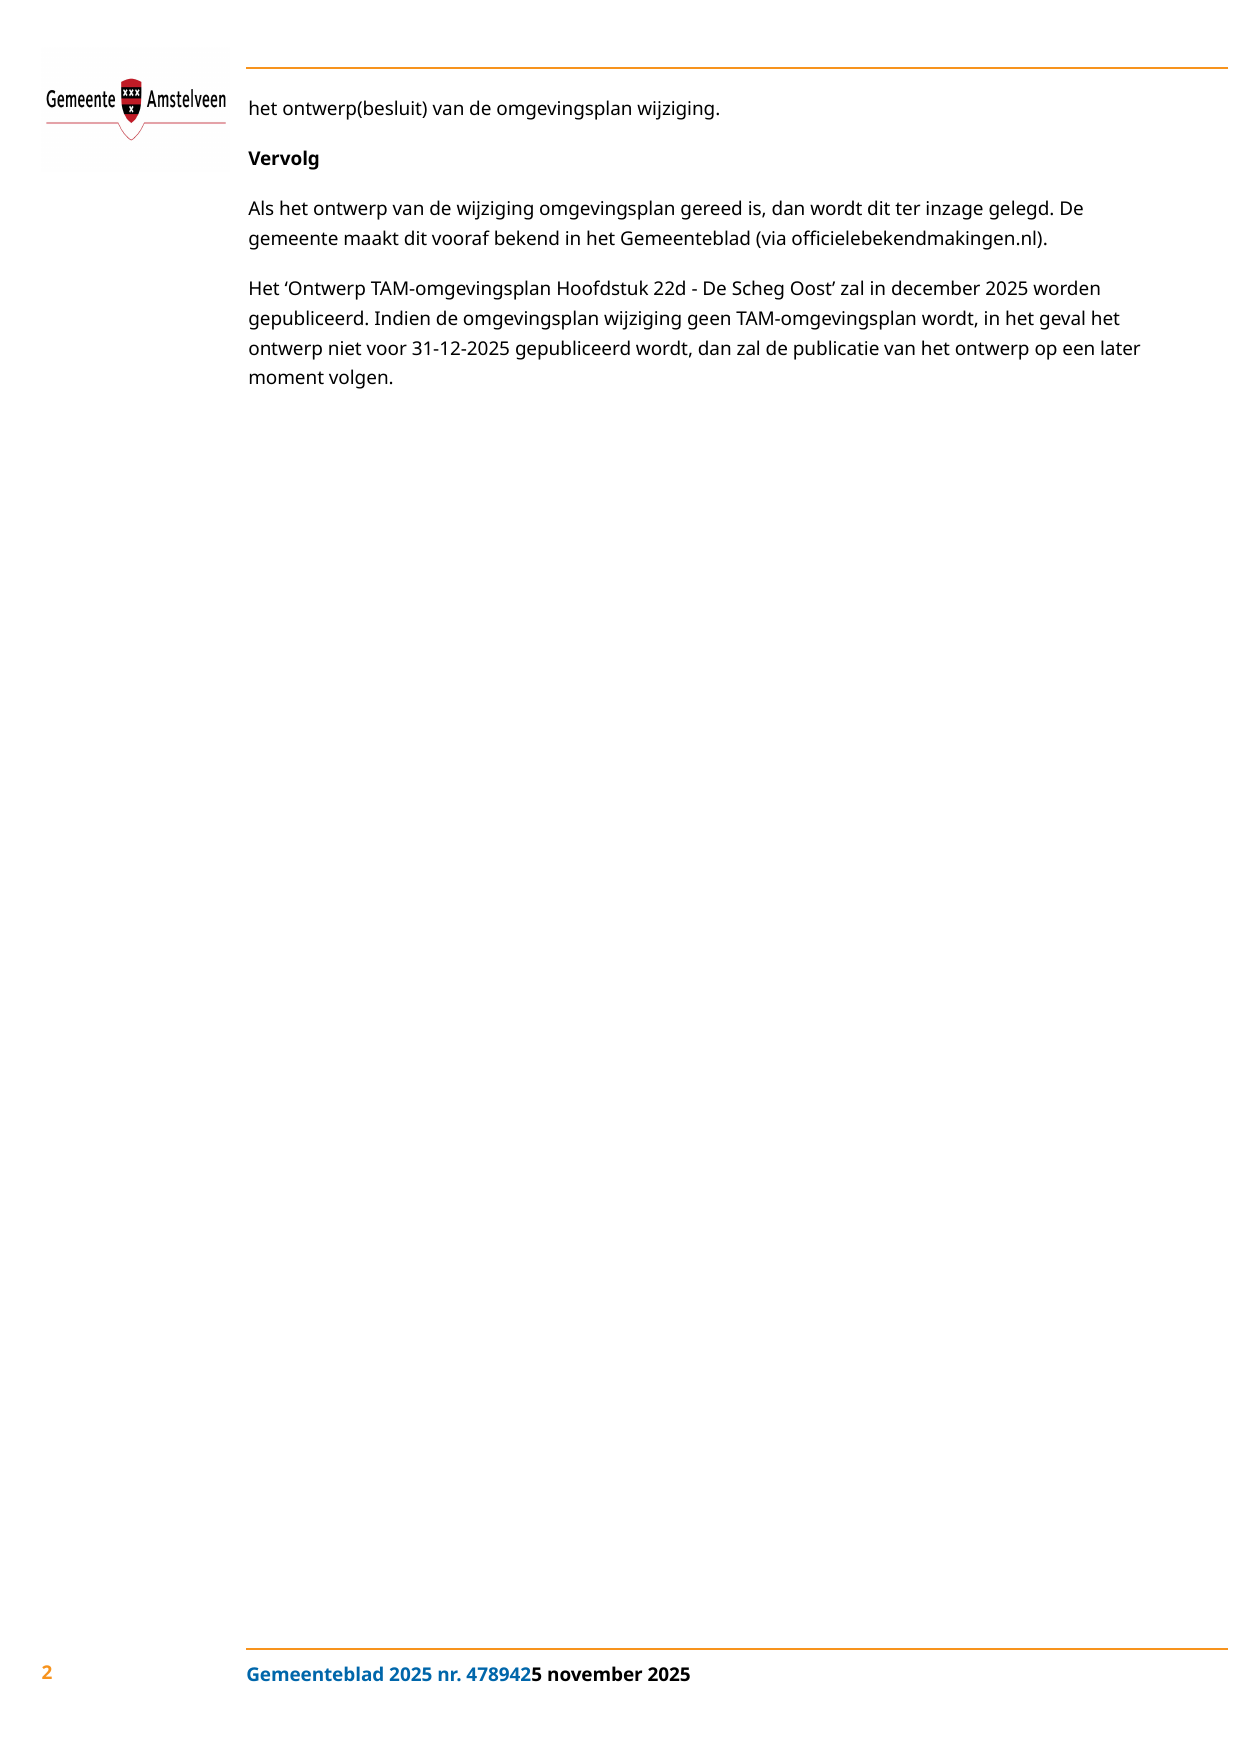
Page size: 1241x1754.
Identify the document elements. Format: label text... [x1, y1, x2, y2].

picture [41, 47, 231, 172]
text Als het ontwerp van de wijziging omgevingsplan gereed is, dan wordt dit ter inzage gelegd. De gemeente maakt dit vooraf bekend in het Gemeenteblad (via officielebekendmakingen.nl). [248, 196, 1152, 251]
text Het ‘Ontwerp TAM-omgevingsplan Hoofdstuk 22d - De Scheg Oost’ zal in december 2025 worden gepubliceerd. Indien de omgevingsplan wijziging geen TAM-omgevingsplan wordt, in het geval het ontwerp niet voor 31-12-2025 gepubliceerd wordt, dan zal de publicatie van het ontwerp op een later moment volgen. [248, 276, 1152, 390]
text Vervolg [248, 145, 1152, 171]
text het ontwerp(besluit) van de omgevingsplan wijziging. [248, 95, 1152, 121]
